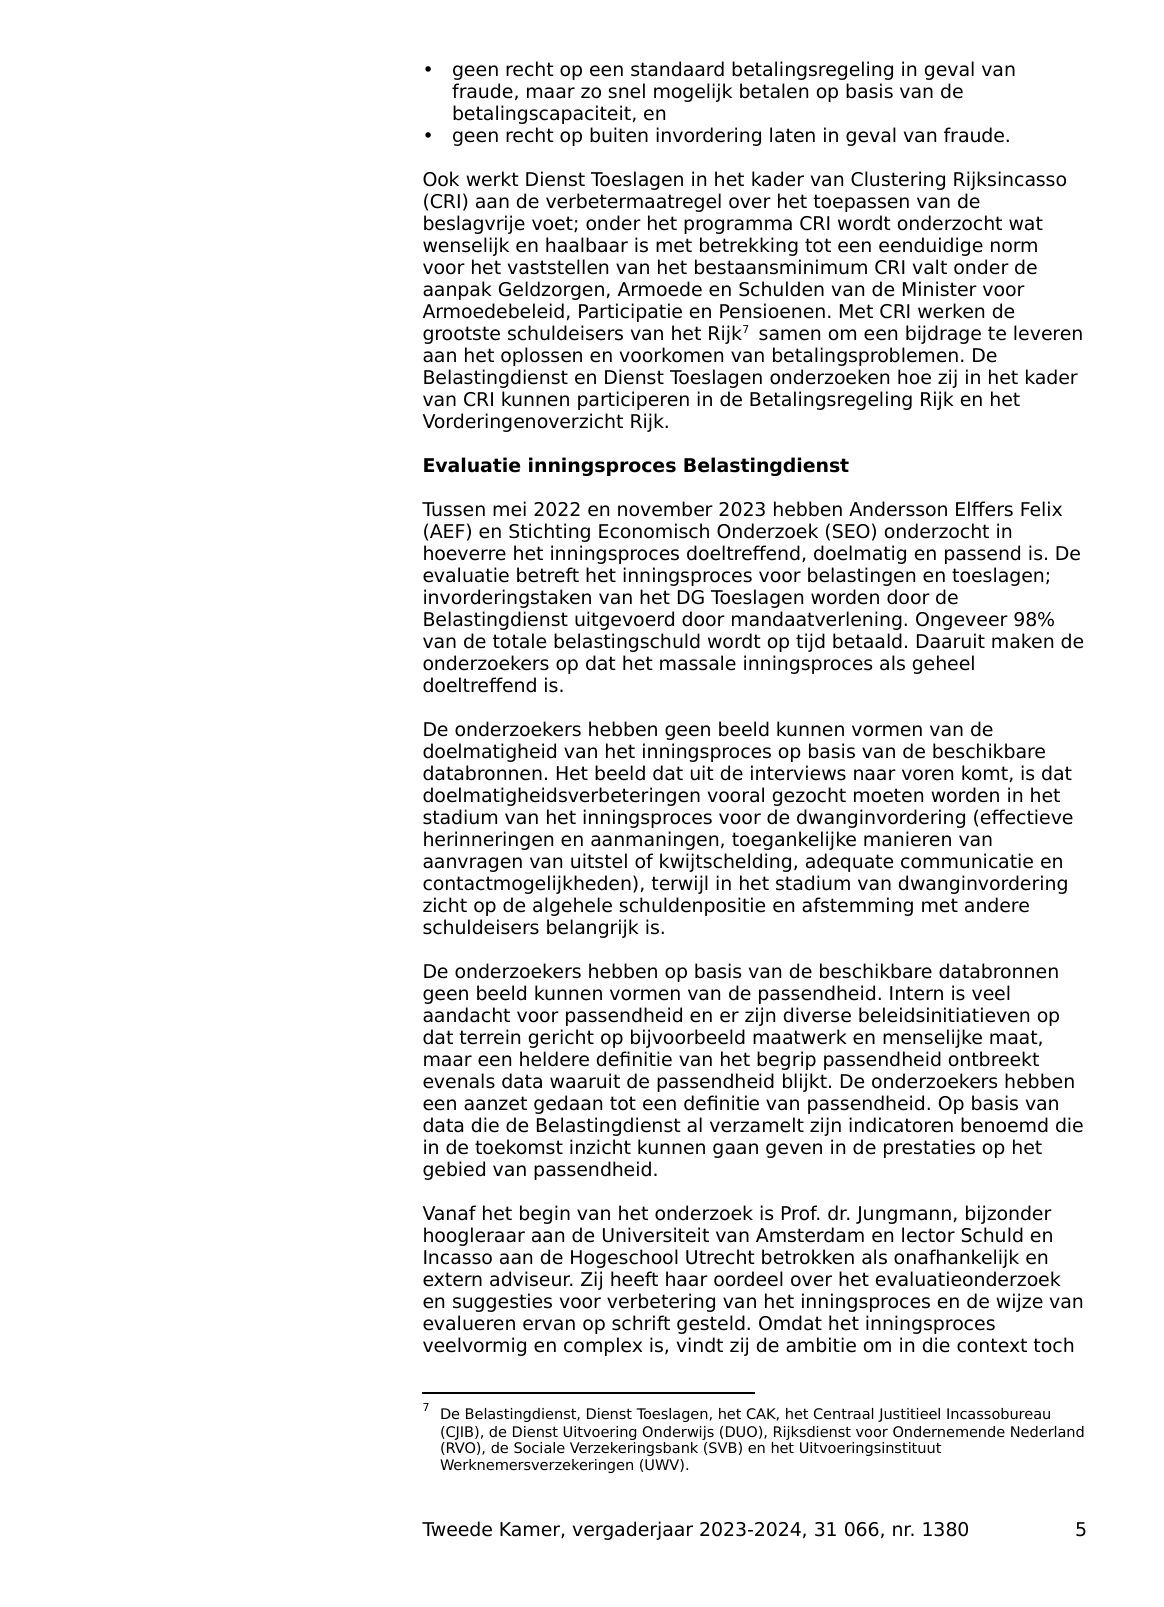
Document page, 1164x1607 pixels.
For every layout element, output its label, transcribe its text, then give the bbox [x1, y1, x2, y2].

text Ook werkt Dienst Toeslagen in het kader van Clustering Rijksincasso (CRI) aan de verbetermaatregel over het toepassen van de beslagvrije voet; onder het programma CRI wordt onderzocht wat wenselijk en haalbaar is met betrekking tot een eenduidige norm voor het vaststellen van het bestaansminimum CRI valt onder de aanpak Geldzorgen, Armoede en Schulden van de Minister voor Armoedebeleid, Participatie en Pensioenen. Met CRI werken de grootste schuldeisers van het Rijk samen om een bijdrage te leveren aan het oplossen en voorkomen van betalingsproblemen. De Belastingdienst en Dienst Toeslagen onderzoeken hoe zij in het kader van CRI kunnen participeren in de Betalingsregeling Rijk en het Vorderingenoverzicht Rijk. [422, 169, 1087, 433]
text Tussen mei 2022 en november 2023 hebben Andersson Elffers Felix (AEF) en Stichting Economisch Onderzoek (SEO) onderzocht in hoeverre het inningsproces doeltreffend, doelmatig en passend is. De evaluatie betreft het inningsproces voor belastingen en toeslagen; invorderingstaken van het DG Toeslagen worden door de Belastingdienst uitgevoerd door mandaatverlening. Ongeveer 98% van de totale belastingschuld wordt op tijd betaald. Daaruit maken de onderzoekers op dat het massale inningsproces als geheel doeltreffend is. [422, 499, 1087, 697]
text • geen recht op buiten invordering laten in geval van fraude. [422, 125, 1087, 147]
text De Belastingdienst, Dienst Toeslagen, het CAK, het Centraal Justitieel Incassobureau (CJIB), de Dienst Uitvoering Onderwijs (DUO), Rijksdienst voor Ondernemende Nederland (RVO), de Sociale Verzekeringsbank (SVB) en het Uitvoeringsinstituut Werknemersverzekeringen (UWV). [422, 1402, 1087, 1474]
text • geen recht op een standaard betalingsregeling in geval van fraude, maar zo snel mogelijk betalen op basis van de betalingscapaciteit, en [422, 59, 1087, 125]
text De onderzoekers hebben op basis van de beschikbare databronnen geen beeld kunnen vormen van de passendheid. Intern is veel aandacht voor passendheid en er zijn diverse beleidsinitiatieven op dat terrein gericht op bijvoorbeeld maatwerk en menselijke maat, maar een heldere definitie van het begrip passendheid ontbreekt evenals data waaruit de passendheid blijkt. De onderzoekers hebben een aanzet gedaan tot een definitie van passendheid. Op basis van data die de Belastingdienst al verzamelt zijn indicatoren benoemd die in de toekomst inzicht kunnen gaan geven in de prestaties op het gebied van passendheid. [422, 961, 1087, 1181]
text De onderzoekers hebben geen beeld kunnen vormen van de doelmatigheid van het inningsproces op basis van de beschikbare databronnen. Het beeld dat uit de interviews naar voren komt, is dat doelmatigheidsverbeteringen vooral gezocht moeten worden in het stadium van het inningsproces voor de dwanginvordering (effectieve herinneringen en aanmaningen, toegankelijke manieren van aanvragen van uitstel of kwijtschelding, adequate communicatie en contactmogelijkheden), terwijl in het stadium van dwanginvordering zicht op de algehele schuldenpositie en afstemming met andere schuldeisers belangrijk is. [422, 719, 1087, 939]
subtitle Evaluatie inningsproces Belastingdienst [422, 455, 1087, 477]
text Vanaf het begin van het onderzoek is Prof. dr. Jungmann, bijzonder hoogleraar aan de Universiteit van Amsterdam en lector Schuld en Incasso aan de Hogeschool Utrecht betrokken als onafhankelijk en extern adviseur. Zij heeft haar oordeel over het evaluatieonderzoek en suggesties voor verbetering van het inningsproces en de wijze van evalueren ervan op schrift gesteld. Omdat het inningsproces veelvormig en complex is, vindt zij de ambitie om in die context toch [422, 1203, 1087, 1357]
